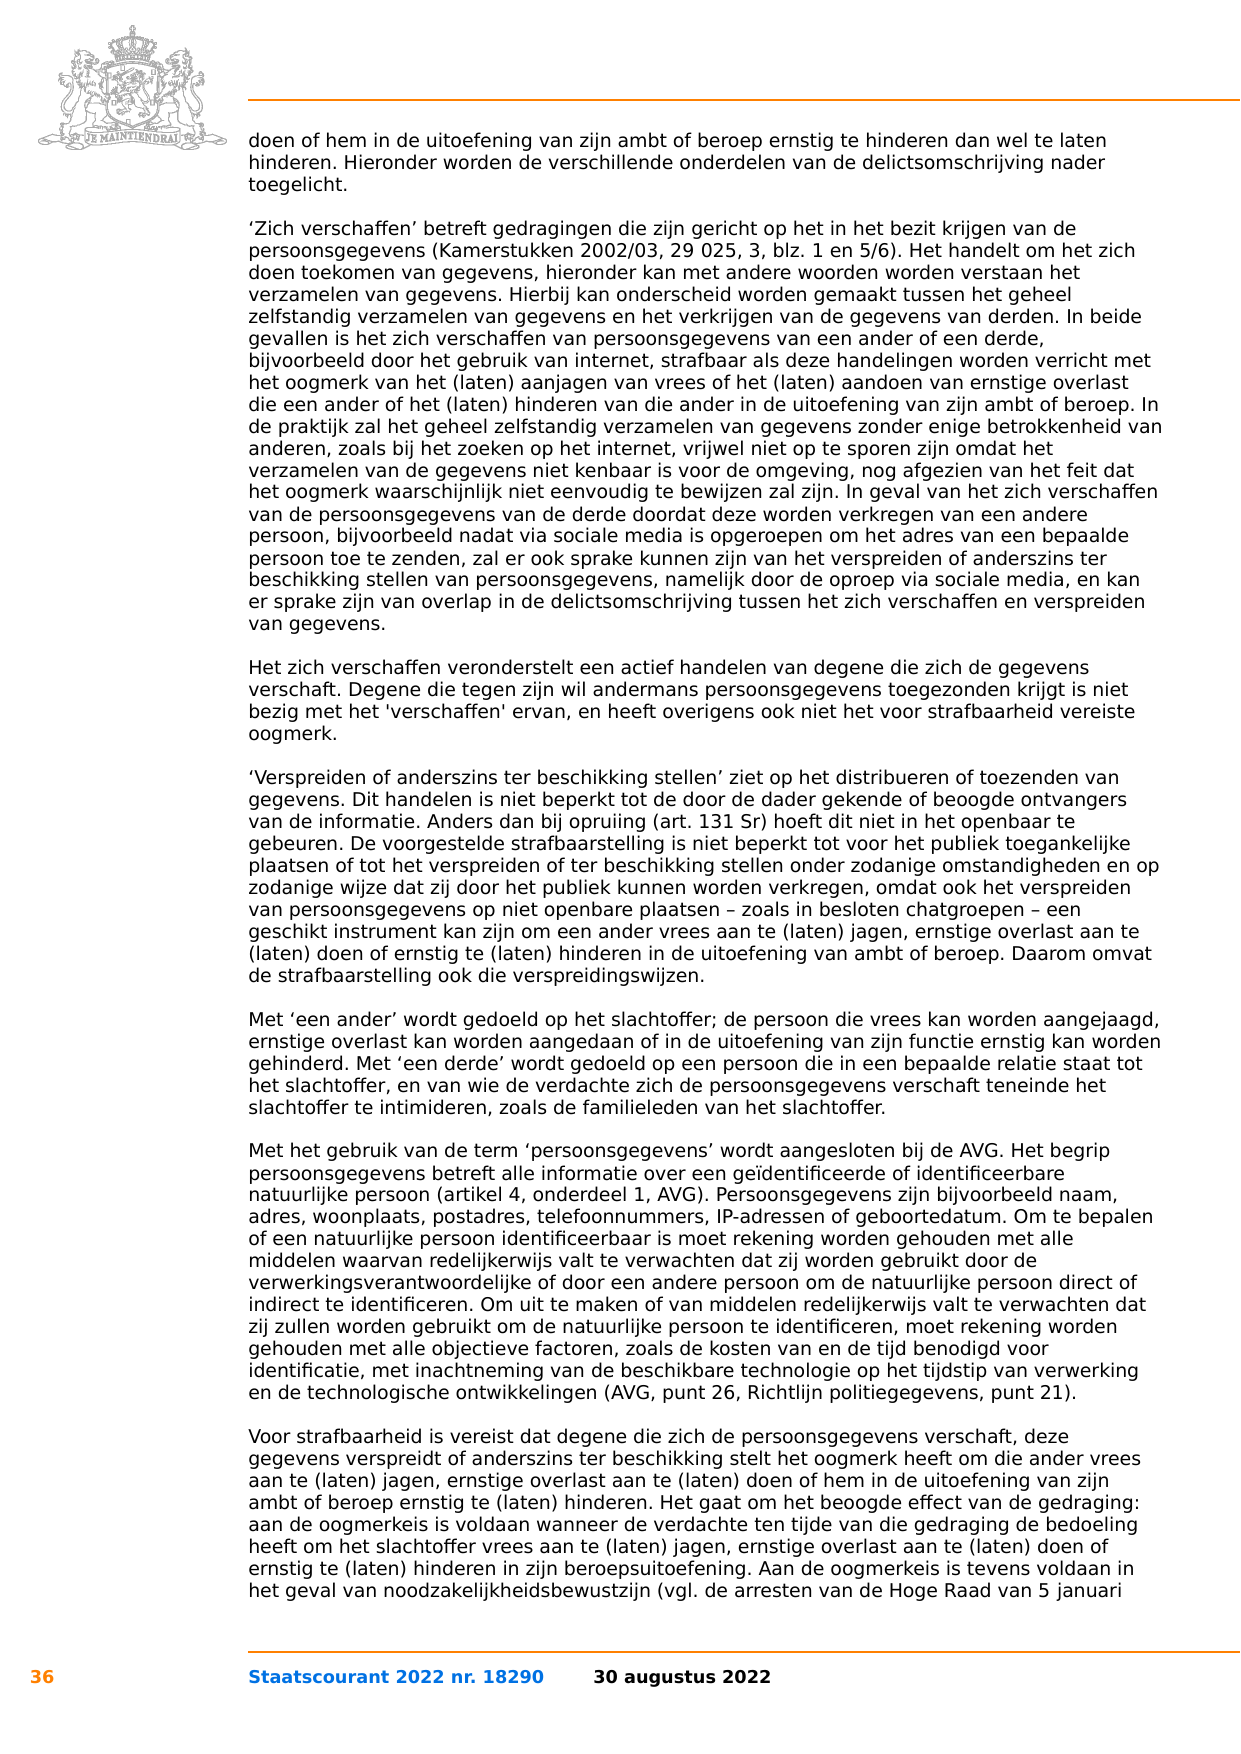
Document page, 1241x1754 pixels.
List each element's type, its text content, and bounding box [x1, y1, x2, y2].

text Voor strafbaarheid is vereist dat degene die zich de persoonsgegevens verschaft, deze gegevens verspreidt of anderszins ter beschikking stelt het oogmerk heeft om die ander vrees aan te (laten) jagen, ernstige overlast aan te (laten) doen of hem in de uitoefening van zijn ambt of beroep ernstig te (laten) hinderen. Het gaat om het beoogde effect van de gedraging: aan de oogmerkeis is voldaan wanneer de verdachte ten tijde van die gedraging de bedoeling heeft om het slachtoffer vrees aan te (laten) jagen, ernstige overlast aan te (laten) doen of ernstig te (laten) hinderen in zijn beroepsuitoefening. Aan de oogmerkeis is tevens voldaan in het geval van noodzakelijkheidsbewustzijn (vgl. de arresten van de Hoge Raad van 5 januari [248, 1426, 1163, 1602]
picture [38, 25, 227, 150]
text doen of hem in de uitoefening van zijn ambt of beroep ernstig te hinderen dan wel te laten hinderen. Hieronder worden de verschillende onderdelen van de delictsomschrijving nader toegelicht. [248, 130, 1163, 196]
text ‘Zich verschaffen’ betreft gedragingen die zijn gericht op het in het bezit krijgen van de persoonsgegevens (Kamerstukken 2002/03, 29 025, 3, blz. 1 en 5/6). Het handelt om het zich doen toekomen van gegevens, hieronder kan met andere woorden worden verstaan het verzamelen van gegevens. Hierbij kan onderscheid worden gemaakt tussen het geheel zelfstandig verzamelen van gegevens en het verkrijgen van de gegevens van derden. In beide gevallen is het zich verschaffen van persoonsgegevens van een ander of een derde, bijvoorbeeld door het gebruik van internet, strafbaar als deze handelingen worden verricht met het oogmerk van het (laten) aanjagen van vrees of het (laten) aandoen van ernstige overlast die een ander of het (laten) hinderen van die ander in de uitoefening van zijn ambt of beroep. In de praktijk zal het geheel zelfstandig verzamelen van gegevens zonder enige betrokkenheid van anderen, zoals bij het zoeken op het internet, vrijwel niet op te sporen zijn omdat het verzamelen van de gegevens niet kenbaar is voor de omgeving, nog afgezien van het feit dat het oogmerk waarschijnlijk niet eenvoudig te bewijzen zal zijn. In geval van het zich verschaffen van de persoonsgegevens van de derde doordat deze worden verkregen van een andere persoon, bijvoorbeeld nadat via sociale media is opgeroepen om het adres van een bepaalde persoon toe te zenden, zal er ook sprake kunnen zijn van het verspreiden of anderszins ter beschikking stellen van persoonsgegevens, namelijk door de oproep via sociale media, en kan er sprake zijn van overlap in de delictsomschrijving tussen het zich verschaffen en verspreiden van gegevens. [248, 218, 1163, 635]
text Het zich verschaffen veronderstelt een actief handelen van degene die zich de gegevens verschaft. Degene die tegen zijn wil andermans persoonsgegevens toegezonden krijgt is niet bezig met het 'verschaffen' ervan, en heeft overigens ook niet het voor strafbaarheid vereiste oogmerk. [248, 657, 1163, 745]
text Met het gebruik van de term ‘persoonsgegevens’ wordt aangesloten bij de AVG. Het begrip persoonsgegevens betreft alle informatie over een geïdentificeerde of identificeerbare natuurlijke persoon (artikel 4, onderdeel 1, AVG). Persoonsgegevens zijn bijvoorbeeld naam, adres, woonplaats, postadres, telefoonnummers, IP-adressen of geboortedatum. Om te bepalen of een natuurlijke persoon identificeerbaar is moet rekening worden gehouden met alle middelen waarvan redelijkerwijs valt te verwachten dat zij worden gebruikt door de verwerkingsverantwoordelijke of door een andere persoon om de natuurlijke persoon direct of indirect te identificeren. Om uit te maken of van middelen redelijkerwijs valt te verwachten dat zij zullen worden gebruikt om de natuurlijke persoon te identificeren, moet rekening worden gehouden met alle objectieve factoren, zoals de kosten van en de tijd benodigd voor identificatie, met inachtneming van de beschikbare technologie op het tijdstip van verwerking en de technologische ontwikkelingen (AVG, punt 26, Richtlijn politiegegevens, punt 21). [248, 1140, 1163, 1404]
text ‘Verspreiden of anderszins ter beschikking stellen’ ziet op het distribueren of toezenden van gegevens. Dit handelen is niet beperkt tot de door de dader gekende of beoogde ontvangers van de informatie. Anders dan bij opruiing (art. 131 Sr) hoeft dit niet in het openbaar te gebeuren. De voorgestelde strafbaarstelling is niet beperkt tot voor het publiek toegankelijke plaatsen of tot het verspreiden of ter beschikking stellen onder zodanige omstandigheden en op zodanige wijze dat zij door het publiek kunnen worden verkregen, omdat ook het verspreiden van persoonsgegevens op niet openbare plaatsen – zoals in besloten chatgroepen – een geschikt instrument kan zijn om een ander vrees aan te (laten) jagen, ernstige overlast aan te (laten) doen of ernstig te (laten) hinderen in de uitoefening van ambt of beroep. Daarom omvat de strafbaarstelling ook die verspreidingswijzen. [248, 767, 1163, 987]
text Met ‘een ander’ wordt gedoeld op het slachtoffer; de persoon die vrees kan worden aangejaagd, ernstige overlast kan worden aangedaan of in de uitoefening van zijn functie ernstig kan worden gehinderd. Met ‘een derde’ wordt gedoeld op een persoon die in een bepaalde relatie staat tot het slachtoffer, en van wie de verdachte zich de persoonsgegevens verschaft teneinde het slachtoffer te intimideren, zoals de familieleden van het slachtoffer. [248, 1009, 1163, 1118]
